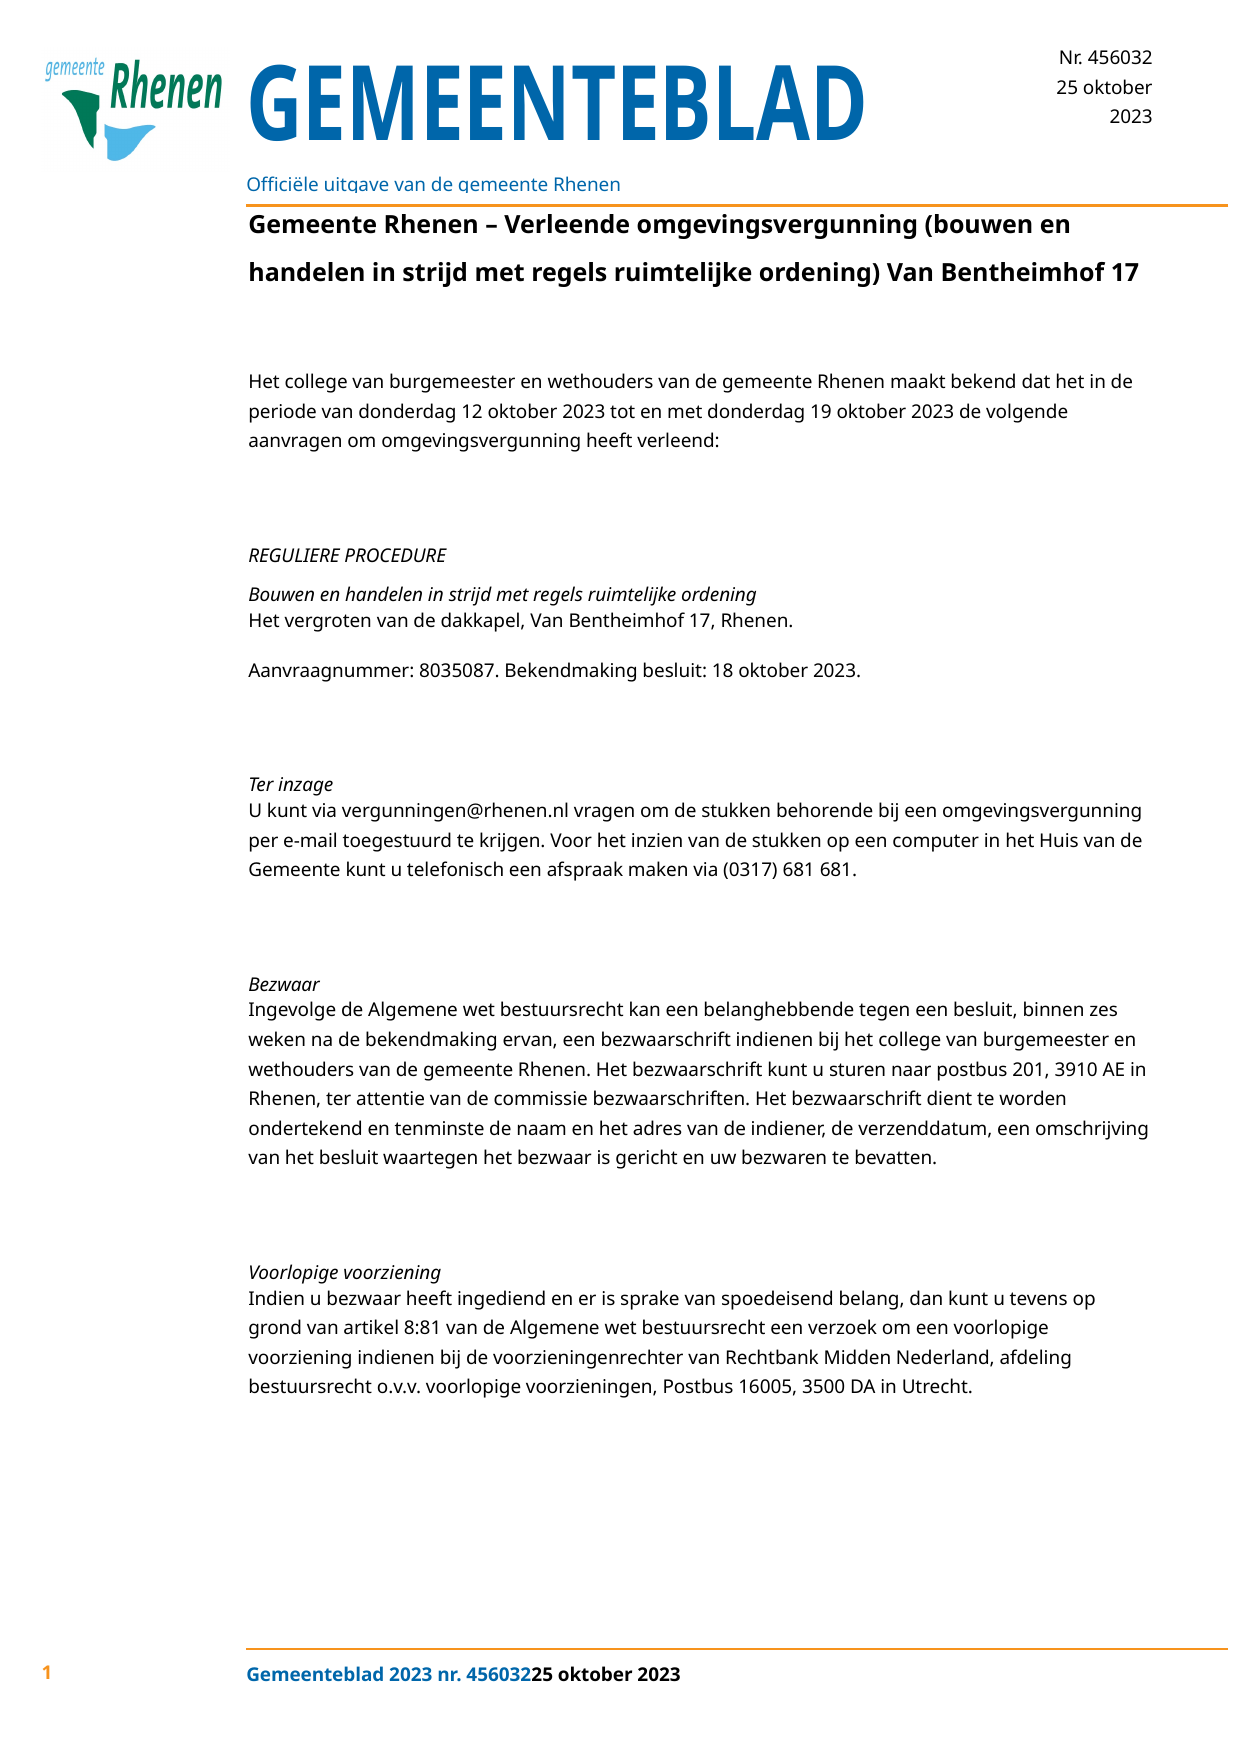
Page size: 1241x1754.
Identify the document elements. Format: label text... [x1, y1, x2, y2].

text U kunt via vergunningen@rhenen.nl vragen om de stukken behorende bij een omgevingsvergunning per e-mail toegestuurd te krijgen. Voor het inzien van de stukken op een computer in het Huis van de Gemeente kunt u telefonisch een afspraak maken via (0317) 681 681. [248, 797, 1152, 882]
text Indien u bezwaar heeft ingediend en er is sprake van spoedeisend belang, dan kunt u tevens op grond van artikel 8:81 van de Algemene wet bestuursrecht een verzoek om een voorlopige voorziening indienen bij de voorzieningenrechter van Rechtbank Midden Nederland, afdeling bestuursrecht o.v.v. voorlopige voorzieningen, Postbus 16005, 3500 DA in Utrecht. [248, 1285, 1152, 1399]
text Gemeente Rhenen – Verleende omgevingsvergunning (bouwen en handelen in strijd met regels ruimtelijke ordening) Van Bentheimhof 17 [248, 207, 1152, 288]
text Bezwaar [248, 971, 1152, 997]
text Het vergroten van de dakkapel, Van Bentheimhof 17, Rhenen. [248, 607, 1152, 633]
text Het college van burgemeester en wethouders van de gemeente Rhenen maakt bekend dat het in de periode van donderdag 12 oktober 2023 tot en met donderdag 19 oktober 2023 de volgende aanvragen om omgevingsvergunning heeft verleend: [248, 368, 1152, 453]
text Ingevolge de Algemene wet bestuursrecht kan een belanghebbende tegen een besluit, binnen zes weken na de bekendmaking ervan, een bezwaarschrift indienen bij het college van burgemeester en wethouders van de gemeente Rhenen. Het bezwaarschrift kunt u sturen naar postbus 201, 3910 AE in Rhenen, ter attentie van de commissie bezwaarschriften. Het bezwaarschrift dient te worden ondertekend en tenminste de naam en het adres van de indiener, de verzenddatum, een omschrijving van het besluit waartegen het bezwaar is gericht en uw bezwaren te bevatten. [248, 997, 1152, 1170]
text Aanvraagnummer: 8035087. Bekendmaking besluit: 18 oktober 2023. [248, 657, 1152, 683]
text Voorlopige voorziening [248, 1259, 1152, 1285]
text Bouwen en handelen in strijd met regels ruimtelijke ordening [248, 581, 1152, 607]
text Ter inzage [248, 772, 1152, 797]
text REGULIERE PROCEDURE [248, 542, 1152, 568]
picture [41, 47, 231, 172]
